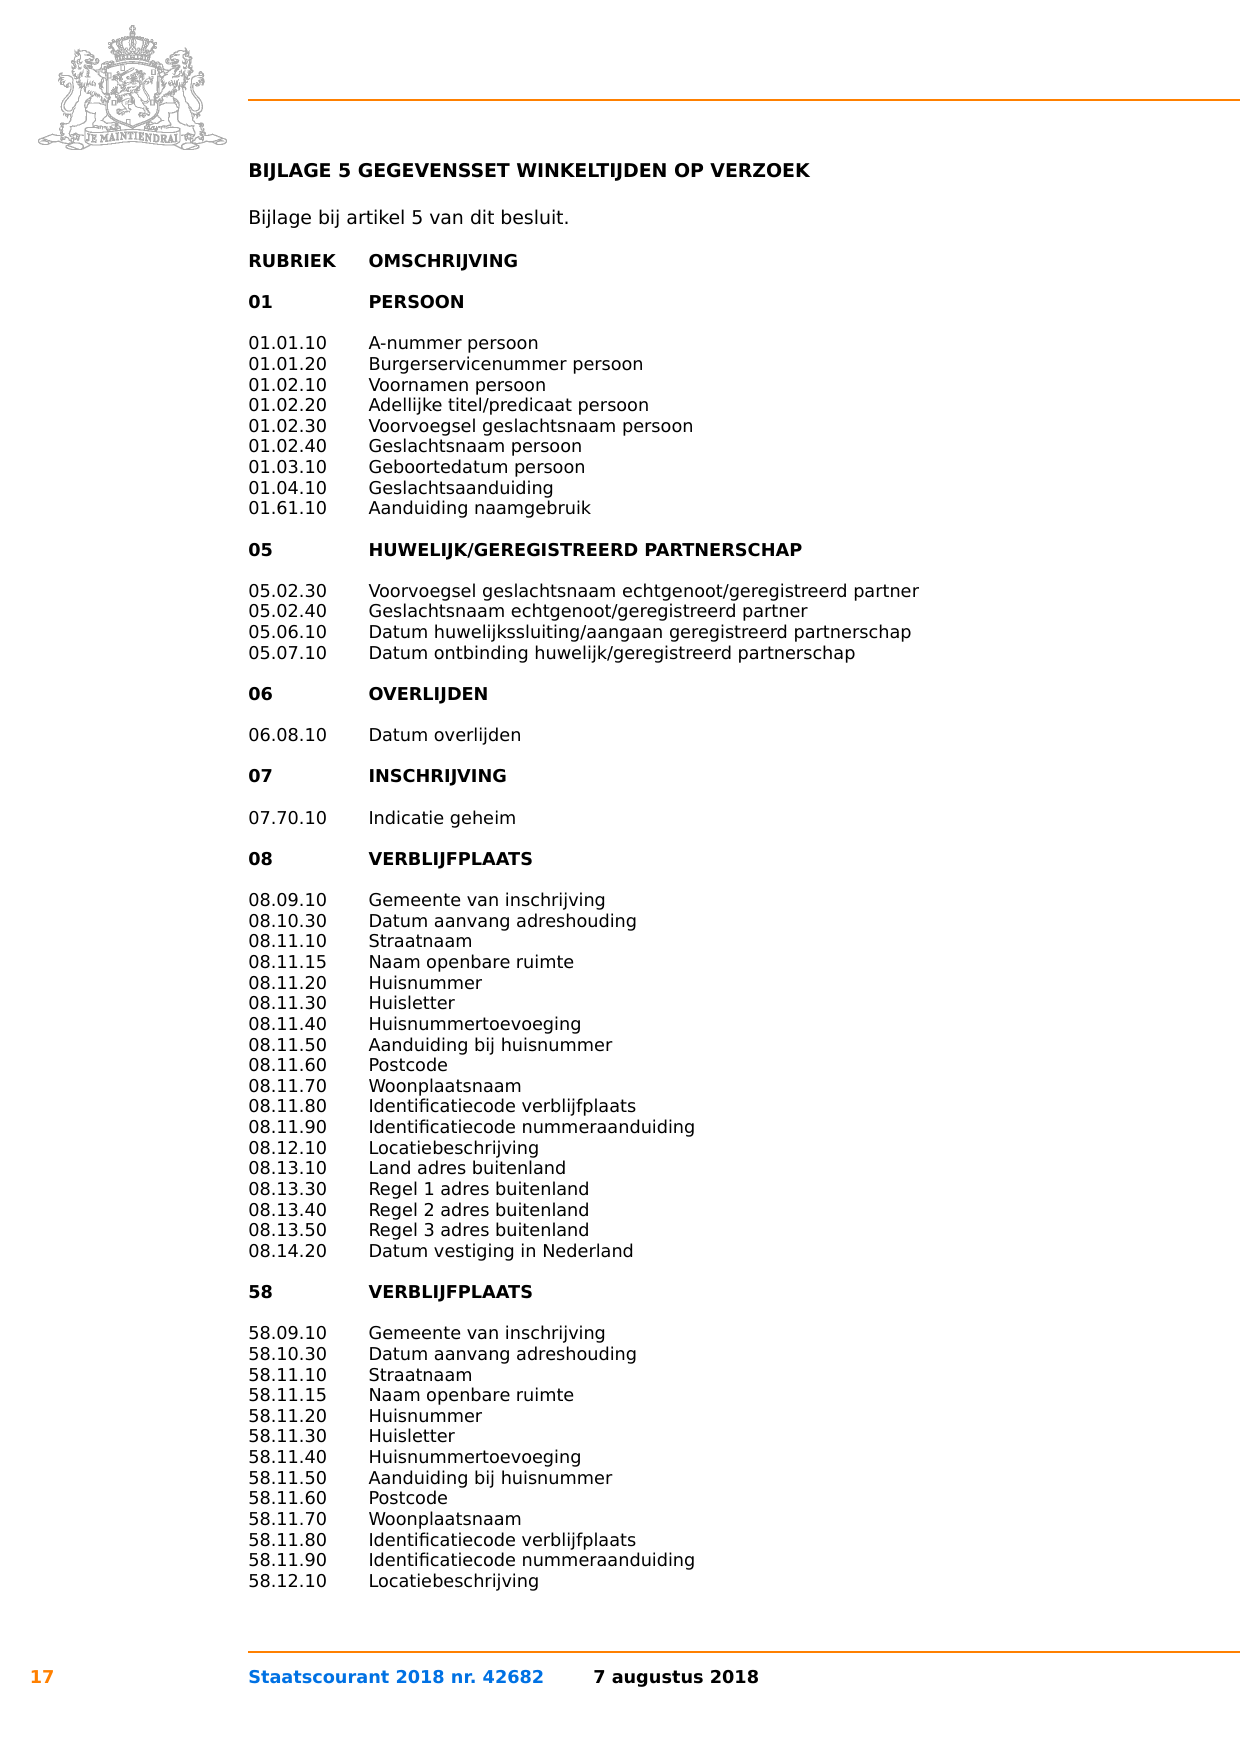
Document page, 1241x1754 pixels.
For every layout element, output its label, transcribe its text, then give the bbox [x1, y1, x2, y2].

table_cell Datum ontbinding huwelijk/geregistreerd partnerschap [363, 643, 1163, 663]
text Bijlage bij artikel 5 van dit besluit. [248, 207, 1163, 229]
table_cell 08.13.40 [248, 1200, 362, 1220]
table_cell 05 [248, 540, 362, 560]
table_cell 08.11.20 [248, 973, 362, 993]
table_cell [363, 1261, 1163, 1282]
table_cell Voornamen persoon [363, 375, 1163, 395]
table_cell 58.11.90 [248, 1550, 362, 1571]
table_cell Gemeente van inschrijving [363, 1323, 1163, 1344]
table_cell [363, 870, 1163, 890]
table_cell 08.09.10 [248, 890, 362, 911]
table_cell Naam openbare ruimte [363, 952, 1163, 973]
table_cell A-nummer persoon [363, 333, 1163, 354]
table_cell 08 [248, 849, 362, 869]
table_cell [363, 705, 1163, 725]
table_cell 08.11.40 [248, 1014, 362, 1034]
table_cell [248, 313, 362, 333]
table_cell 58.11.10 [248, 1365, 362, 1385]
table_cell [248, 519, 362, 539]
table_cell Naam openbare ruimte [363, 1385, 1163, 1406]
table_cell 08.13.30 [248, 1179, 362, 1199]
table_cell 01.61.10 [248, 498, 362, 519]
table_cell [363, 271, 1163, 292]
table_cell Voorvoegsel geslachtsnaam echtgenoot/geregistreerd partner [363, 581, 1163, 601]
table_cell 01.03.10 [248, 457, 362, 478]
table_cell 01.02.30 [248, 416, 362, 436]
table_header OMSCHRIJVING [363, 251, 1163, 271]
table_cell [248, 663, 362, 684]
table_cell [363, 663, 1163, 684]
table_cell 05.02.40 [248, 601, 362, 622]
table_cell [363, 313, 1163, 333]
table_cell 58.11.60 [248, 1488, 362, 1509]
table_cell Voorvoegsel geslachtsnaam persoon [363, 416, 1163, 436]
table_cell 58.10.30 [248, 1344, 362, 1364]
table_cell 58.11.80 [248, 1530, 362, 1550]
table_cell Woonplaatsnaam [363, 1076, 1163, 1096]
table_cell 05.07.10 [248, 643, 362, 663]
table_cell 58.11.50 [248, 1468, 362, 1488]
table_cell Aanduiding bij huisnummer [363, 1468, 1163, 1488]
table_cell Geslachtsnaam persoon [363, 436, 1163, 457]
table_cell [248, 271, 362, 292]
table_cell Huisnummertoevoeging [363, 1014, 1163, 1034]
table_cell [248, 1303, 362, 1323]
table_cell [363, 787, 1163, 808]
table_cell Woonplaatsnaam [363, 1509, 1163, 1529]
table_cell Datum overlijden [363, 725, 1163, 746]
subtitle BIJLAGE 5 GEGEVENSSET WINKELTIJDEN OP VERZOEK [248, 160, 1163, 182]
table_cell 58.11.15 [248, 1385, 362, 1406]
table_cell 06.08.10 [248, 725, 362, 746]
table_cell PERSOON [363, 292, 1163, 313]
table_cell Identificatiecode nummeraanduiding [363, 1550, 1163, 1571]
table_cell 08.11.60 [248, 1055, 362, 1076]
table_cell [248, 705, 362, 725]
table_cell Identificatiecode verblijfplaats [363, 1530, 1163, 1550]
table_cell 08.11.90 [248, 1117, 362, 1138]
table_cell 01.02.10 [248, 375, 362, 395]
table_cell VERBLIJFPLAATS [363, 1282, 1163, 1303]
table_cell Identificatiecode nummeraanduiding [363, 1117, 1163, 1138]
table_cell [248, 1261, 362, 1282]
table_cell 08.13.10 [248, 1158, 362, 1179]
table_cell 08.11.30 [248, 993, 362, 1014]
table_cell Land adres buitenland [363, 1158, 1163, 1179]
table_cell [248, 787, 362, 808]
table_cell Geboortedatum persoon [363, 457, 1163, 478]
table_cell Datum huwelijkssluiting/aangaan geregistreerd partnerschap [363, 622, 1163, 643]
table_cell 08.11.15 [248, 952, 362, 973]
table_cell Datum aanvang adreshouding [363, 1344, 1163, 1364]
table_cell [363, 1303, 1163, 1323]
table_cell [363, 746, 1163, 766]
table_cell Regel 2 adres buitenland [363, 1200, 1163, 1220]
table_cell Datum vestiging in Nederland [363, 1241, 1163, 1261]
table_cell 08.11.10 [248, 931, 362, 952]
table_cell Burgerservicenummer persoon [363, 354, 1163, 374]
table_cell Datum aanvang adreshouding [363, 911, 1163, 931]
table_cell 08.14.20 [248, 1241, 362, 1261]
table_cell OVERLIJDEN [363, 684, 1163, 704]
table_cell [363, 560, 1163, 581]
table_cell 01.02.20 [248, 395, 362, 416]
table_cell 01.04.10 [248, 478, 362, 498]
table_cell Huisletter [363, 993, 1163, 1014]
table_cell [248, 828, 362, 849]
table_cell 05.02.30 [248, 581, 362, 601]
picture [38, 25, 227, 150]
table_cell Identificatiecode verblijfplaats [363, 1096, 1163, 1117]
table_cell 08.11.70 [248, 1076, 362, 1096]
table_cell 07 [248, 766, 362, 787]
table_cell Postcode [363, 1055, 1163, 1076]
table_cell 06 [248, 684, 362, 704]
table_cell Aanduiding naamgebruik [363, 498, 1163, 519]
table_cell Postcode [363, 1488, 1163, 1509]
table_cell 01.02.40 [248, 436, 362, 457]
table_cell 58.11.70 [248, 1509, 362, 1529]
table_cell 08.11.80 [248, 1096, 362, 1117]
table_cell Huisnummertoevoeging [363, 1447, 1163, 1468]
table_cell INSCHRIJVING [363, 766, 1163, 787]
table_cell VERBLIJFPLAATS [363, 849, 1163, 869]
table_cell [248, 560, 362, 581]
table_cell 01.01.10 [248, 333, 362, 354]
table_cell Regel 3 adres buitenland [363, 1220, 1163, 1241]
table_cell 08.11.50 [248, 1035, 362, 1055]
table_cell [363, 519, 1163, 539]
table_cell Huisnummer [363, 1406, 1163, 1426]
table_cell Adellijke titel/predicaat persoon [363, 395, 1163, 416]
table_cell [363, 828, 1163, 849]
table_cell Gemeente van inschrijving [363, 890, 1163, 911]
table_cell 05.06.10 [248, 622, 362, 643]
table_cell Locatiebeschrijving [363, 1138, 1163, 1158]
table_cell HUWELIJK/GEREGISTREERD PARTNERSCHAP [363, 540, 1163, 560]
table_cell Geslachtsnaam echtgenoot/geregistreerd partner [363, 601, 1163, 622]
table_cell Straatnaam [363, 1365, 1163, 1385]
table_cell Regel 1 adres buitenland [363, 1179, 1163, 1199]
table_header RUBRIEK [248, 251, 362, 271]
table_cell Aanduiding bij huisnummer [363, 1035, 1163, 1055]
table_cell 58.12.10 [248, 1571, 362, 1591]
table_cell Locatiebeschrijving [363, 1571, 1163, 1591]
table_cell [248, 746, 362, 766]
table_cell Huisletter [363, 1426, 1163, 1447]
table_cell 58.09.10 [248, 1323, 362, 1344]
table_cell [248, 870, 362, 890]
table_cell 58.11.20 [248, 1406, 362, 1426]
table_cell 58 [248, 1282, 362, 1303]
table_cell Indicatie geheim [363, 808, 1163, 828]
table_cell 58.11.40 [248, 1447, 362, 1468]
table_cell 08.13.50 [248, 1220, 362, 1241]
table_cell Geslachtsaanduiding [363, 478, 1163, 498]
table_cell 08.10.30 [248, 911, 362, 931]
table_cell 07.70.10 [248, 808, 362, 828]
table_cell Straatnaam [363, 931, 1163, 952]
table_cell 01.01.20 [248, 354, 362, 374]
table_cell 58.11.30 [248, 1426, 362, 1447]
table_cell 08.12.10 [248, 1138, 362, 1158]
table_cell 01 [248, 292, 362, 313]
table_cell Huisnummer [363, 973, 1163, 993]
